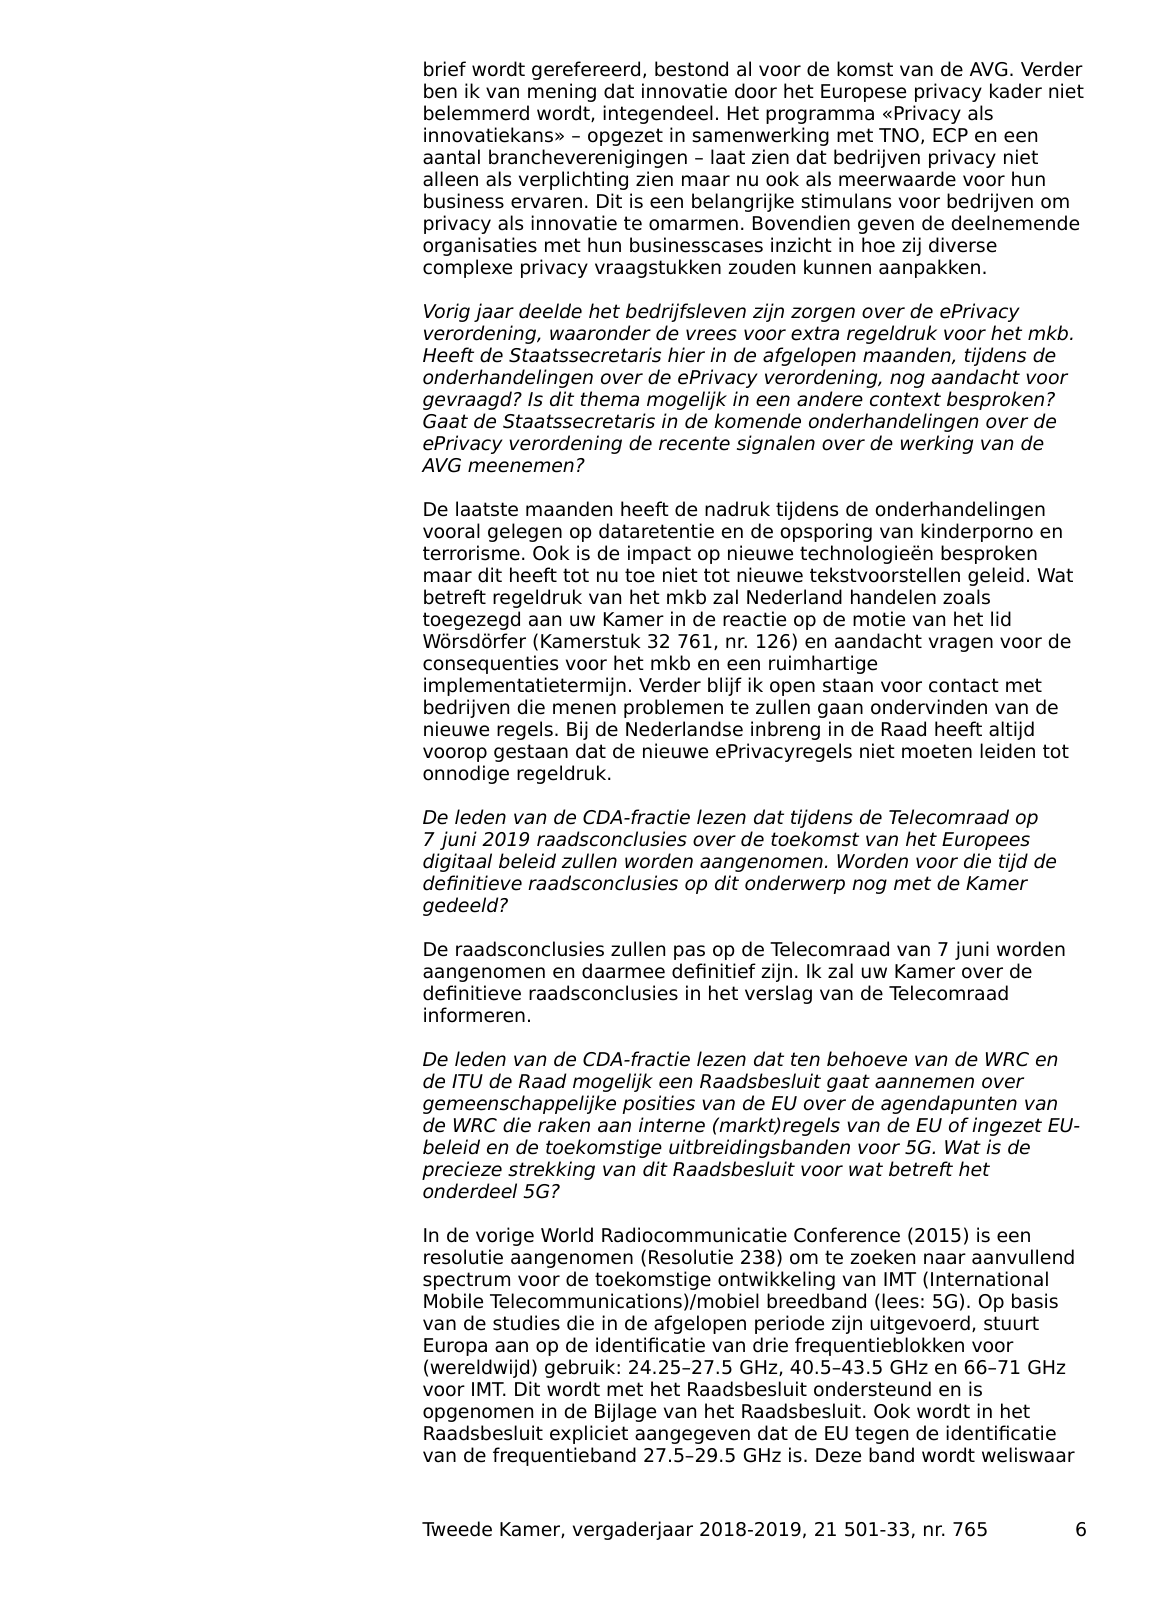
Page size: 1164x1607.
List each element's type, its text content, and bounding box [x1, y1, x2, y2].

text De raadsconclusies zullen pas op de Telecomraad van 7 juni worden aangenomen en daarmee definitief zijn. Ik zal uw Kamer over de definitieve raadsconclusies in het verslag van de Telecomraad informeren. [422, 939, 1087, 1027]
text In de vorige World Radiocommunicatie Conference (2015) is een resolutie aangenomen (Resolutie 238) om te zoeken naar aanvullend spectrum voor de toekomstige ontwikkeling van IMT (International Mobile Telecommunications)/mobiel breedband (lees: 5G). Op basis van de studies die in de afgelopen periode zijn uitgevoerd, stuurt Europa aan op de identificatie van drie frequentieblokken voor (wereldwijd) gebruik: 24.25–27.5 GHz, 40.5–43.5 GHz en 66–71 GHz voor IMT. Dit wordt met het Raadsbesluit ondersteund en is opgenomen in de Bijlage van het Raadsbesluit. Ook wordt in het Raadsbesluit expliciet aangegeven dat de EU tegen de identificatie van de frequentieband 27.5–29.5 GHz is. Deze band wordt weliswaar [422, 1225, 1087, 1467]
text De leden van de CDA-fractie lezen dat tijdens de Telecomraad op 7 juni 2019 raadsconclusies over de toekomst van het Europees digitaal beleid zullen worden aangenomen. Worden voor die tijd de definitieve raadsconclusies op dit onderwerp nog met de Kamer gedeeld? [422, 807, 1087, 917]
text De leden van de CDA-fractie lezen dat ten behoeve van de WRC en de ITU de Raad mogelijk een Raadsbesluit gaat aannemen over gemeenschappelijke posities van de EU over de agendapunten van de WRC die raken aan interne (markt)regels van de EU of ingezet EU-beleid en de toekomstige uitbreidingsbanden voor 5G. Wat is de precieze strekking van dit Raadsbesluit voor wat betreft het onderdeel 5G? [422, 1049, 1087, 1203]
text Vorig jaar deelde het bedrijfsleven zijn zorgen over de ePrivacy verordening, waaronder de vrees voor extra regeldruk voor het mkb. Heeft de Staatssecretaris hier in de afgelopen maanden, tijdens de onderhandelingen over de ePrivacy verordening, nog aandacht voor gevraagd? Is dit thema mogelijk in een andere context besproken? Gaat de Staatssecretaris in de komende onderhandelingen over de ePrivacy verordening de recente signalen over de werking van de AVG meenemen? [422, 301, 1087, 477]
text De laatste maanden heeft de nadruk tijdens de onderhandelingen vooral gelegen op dataretentie en de opsporing van kinderporno en terrorisme. Ook is de impact op nieuwe technologieën besproken maar dit heeft tot nu toe niet tot nieuwe tekstvoorstellen geleid. Wat betreft regeldruk van het mkb zal Nederland handelen zoals toegezegd aan uw Kamer in de reactie op de motie van het lid Wörsdörfer (Kamerstuk 32 761, nr. 126) en aandacht vragen voor de consequenties voor het mkb en een ruimhartige implementatietermijn. Verder blijf ik open staan voor contact met bedrijven die menen problemen te zullen gaan ondervinden van de nieuwe regels. Bij de Nederlandse inbreng in de Raad heeft altijd voorop gestaan dat de nieuwe ePrivacyregels niet moeten leiden tot onnodige regeldruk. [422, 499, 1087, 785]
text brief wordt gerefereerd, bestond al voor de komst van de AVG. Verder ben ik van mening dat innovatie door het Europese privacy kader niet belemmerd wordt, integendeel. Het programma «Privacy als innovatiekans» – opgezet in samenwerking met TNO, ECP en een aantal brancheverenigingen – laat zien dat bedrijven privacy niet alleen als verplichting zien maar nu ook als meerwaarde voor hun business ervaren. Dit is een belangrijke stimulans voor bedrijven om privacy als innovatie te omarmen. Bovendien geven de deelnemende organisaties met hun businesscases inzicht in hoe zij diverse complexe privacy vraagstukken zouden kunnen aanpakken. [422, 59, 1087, 279]
